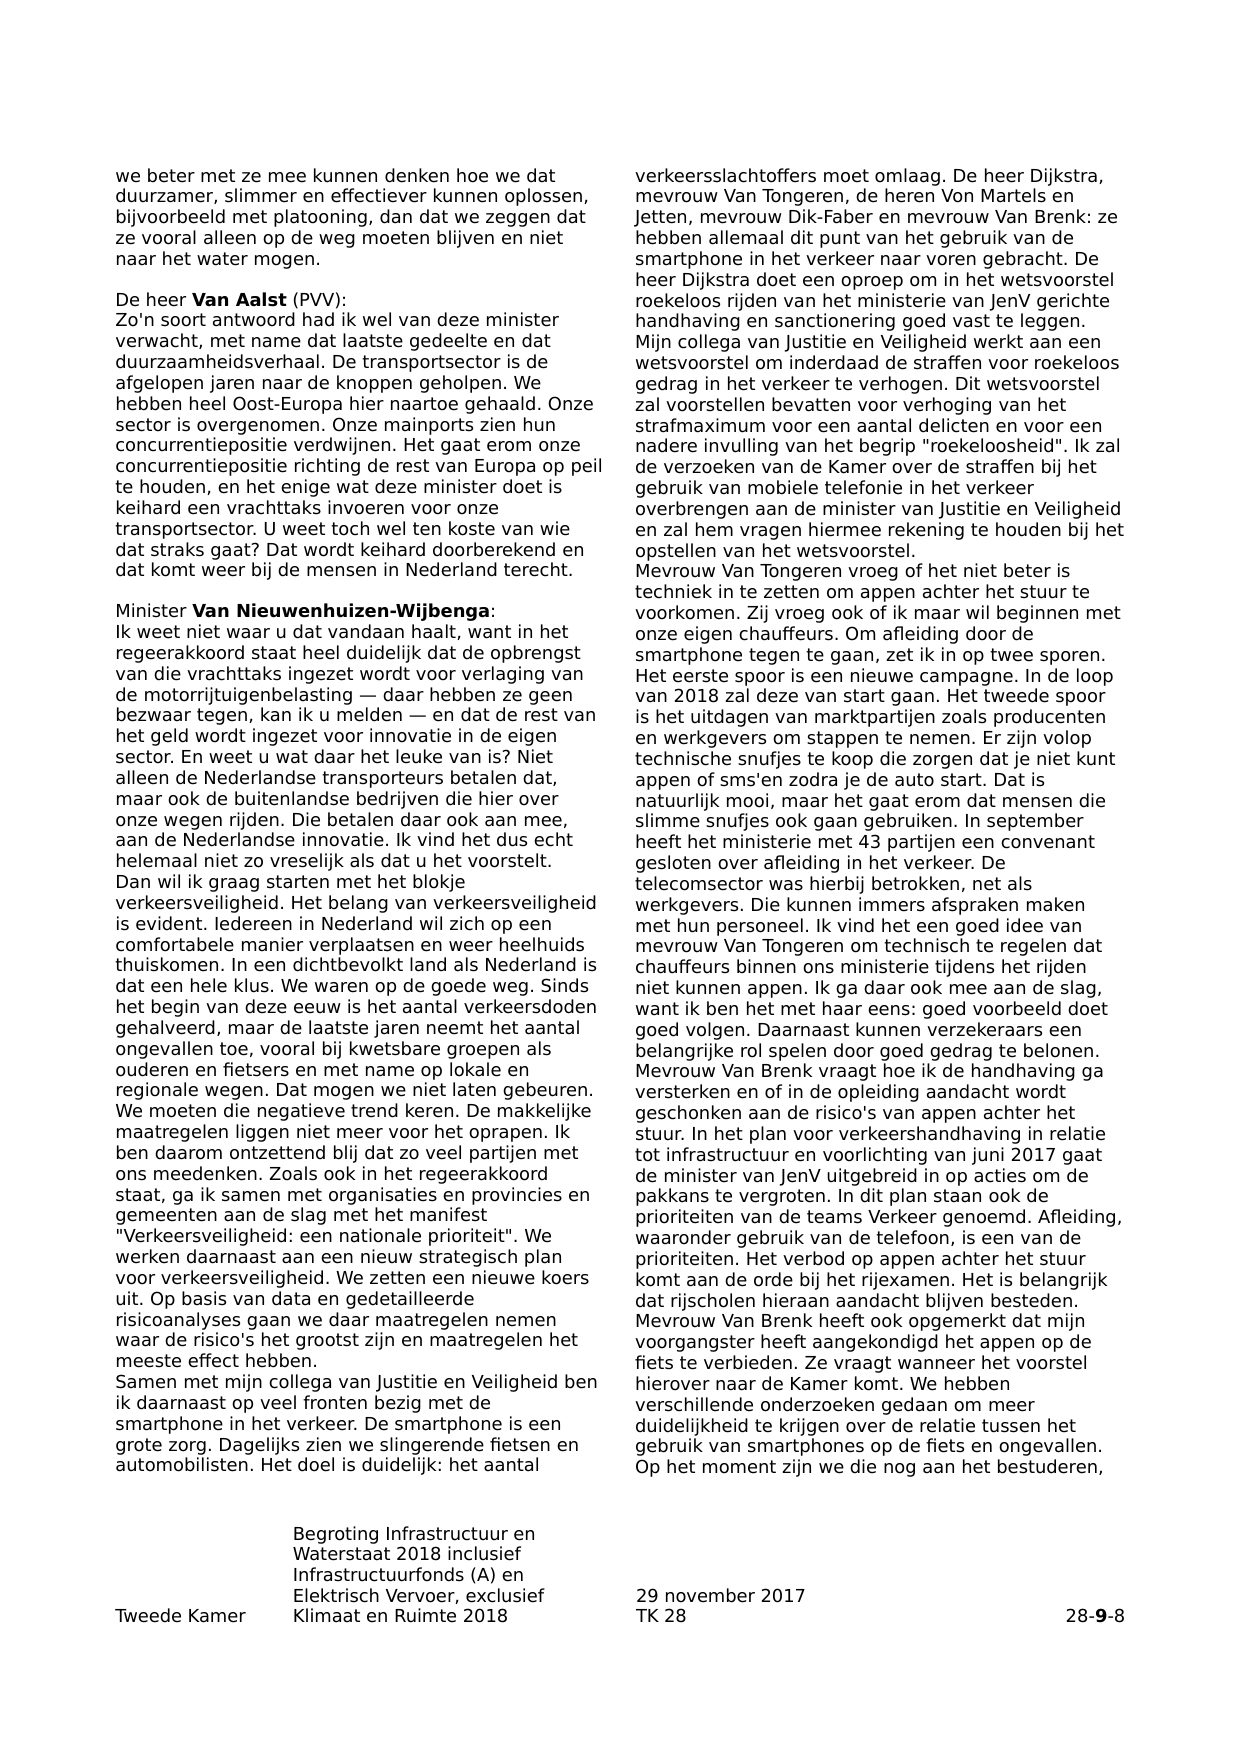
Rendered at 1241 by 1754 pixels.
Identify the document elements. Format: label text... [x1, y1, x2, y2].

text Samen met mijn collega van Justitie en Veiligheid ben ik daarnaast op veel fronten bezig met de smartphone in het verkeer. De smartphone is een grote zorg. Dagelijks zien we slingerende fietsen en automobilisten. Het doel is duidelijk: het aantal [115, 1372, 605, 1476]
text we beter met ze mee kunnen denken hoe we dat duurzamer, slimmer en effectiever kunnen oplossen, bijvoorbeeld met platooning, dan dat we zeggen dat ze vooral alleen op de weg moeten blijven en niet naar het water mogen. [115, 165, 605, 269]
text Minister Van Nieuwenhuizen-Wijbenga: [115, 601, 605, 622]
text De heer Van Aalst (PVV): [115, 289, 605, 310]
text Dan wil ik graag starten met het blokje verkeersveiligheid. Het belang van verkeersveiligheid is evident. Iedereen in Nederland wil zich op een comfortabele manier verplaatsen en weer heelhuids thuiskomen. In een dichtbevolkt land als Nederland is dat een hele klus. We waren op de goede weg. Sinds het begin van deze eeuw is het aantal verkeersdoden gehalveerd, maar de laatste jaren neemt het aantal ongevallen toe, vooral bij kwetsbare groepen als ouderen en fietsers en met name op lokale en regionale wegen. Dat mogen we niet laten gebeuren. We moeten die negatieve trend keren. De makkelijke maatregelen liggen niet meer voor het oprapen. Ik ben daarom ontzettend blij dat zo veel partijen met ons meedenken. Zoals ook in het regeerakkoord staat, ga ik samen met organisaties en provincies en gemeenten aan de slag met het manifest "Verkeersveiligheid: een nationale prioriteit". We werken daarnaast aan een nieuw strategisch plan voor verkeersveiligheid. We zetten een nieuwe koers uit. Op basis van data en gedetailleerde risicoanalyses gaan we daar maatregelen nemen waar de risico's het grootst zijn en maatregelen het meeste effect hebben. [115, 872, 605, 1372]
text Ik weet niet waar u dat vandaan haalt, want in het regeerakkoord staat heel duidelijk dat de opbrengst van die vrachttaks ingezet wordt voor verlaging van de motorrijtuigenbelasting — daar hebben ze geen bezwaar tegen, kan ik u melden — en dat de rest van het geld wordt ingezet voor innovatie in de eigen sector. En weet u wat daar het leuke van is? Niet alleen de Nederlandse transporteurs betalen dat, maar ook de buitenlandse bedrijven die hier over onze wegen rijden. Die betalen daar ook aan mee, aan de Nederlandse innovatie. Ik vind het dus echt helemaal niet zo vreselijk als dat u het voorstelt. [115, 622, 605, 872]
text Mevrouw Van Brenk vraagt hoe ik de handhaving ga versterken en of in de opleiding aandacht wordt geschonken aan de risico's van appen achter het stuur. In het plan voor verkeershandhaving in relatie tot infrastructuur en voorlichting van juni 2017 gaat de minister van JenV uitgebreid in op acties om de pakkans te vergroten. In dit plan staan ook de prioriteiten van de teams Verkeer genoemd. Afleiding, waaronder gebruik van de telefoon, is een van de prioriteiten. Het verbod op appen achter het stuur komt aan de orde bij het rijexamen. Het is belangrijk dat rijscholen hieraan aandacht blijven besteden. [635, 1061, 1125, 1311]
text Mevrouw Van Brenk heeft ook opgemerkt dat mijn voorgangster heeft aangekondigd het appen op de fiets te verbieden. Ze vraagt wanneer het voorstel hierover naar de Kamer komt. We hebben verschillende onderzoeken gedaan om meer duidelijkheid te krijgen over de relatie tussen het gebruik van smartphones op de fiets en ongevallen. Op het moment zijn we die nog aan het bestuderen, [635, 1311, 1125, 1478]
text Zo'n soort antwoord had ik wel van deze minister verwacht, met name dat laatste gedeelte en dat duurzaamheidsverhaal. De transportsector is de afgelopen jaren naar de knoppen geholpen. We hebben heel Oost-Europa hier naartoe gehaald. Onze sector is overgenomen. Onze mainports zien hun concurrentiepositie verdwijnen. Het gaat erom onze concurrentiepositie richting de rest van Europa op peil te houden, en het enige wat deze minister doet is keihard een vrachttaks invoeren voor onze transportsector. U weet toch wel ten koste van wie dat straks gaat? Dat wordt keihard doorberekend en dat komt weer bij de mensen in Nederland terecht. [115, 310, 605, 581]
text verkeersslachtoffers moet omlaag. De heer Dijkstra, mevrouw Van Tongeren, de heren Von Martels en Jetten, mevrouw Dik-Faber en mevrouw Van Brenk: ze hebben allemaal dit punt van het gebruik van de smartphone in het verkeer naar voren gebracht. De heer Dijkstra doet een oproep om in het wetsvoorstel roekeloos rijden van het ministerie van JenV gerichte handhaving en sanctionering goed vast te leggen. Mijn collega van Justitie en Veiligheid werkt aan een wetsvoorstel om inderdaad de straffen voor roekeloos gedrag in het verkeer te verhogen. Dit wetsvoorstel zal voorstellen bevatten voor verhoging van het strafmaximum voor een aantal delicten en voor een nadere invulling van het begrip "roekeloosheid". Ik zal de verzoeken van de Kamer over de straffen bij het gebruik van mobiele telefonie in het verkeer overbrengen aan de minister van Justitie en Veiligheid en zal hem vragen hiermee rekening te houden bij het opstellen van het wetsvoorstel. [635, 165, 1125, 561]
text Mevrouw Van Tongeren vroeg of het niet beter is techniek in te zetten om appen achter het stuur te voorkomen. Zij vroeg ook of ik maar wil beginnen met onze eigen chauffeurs. Om afleiding door de smartphone tegen te gaan, zet ik in op twee sporen. Het eerste spoor is een nieuwe campagne. In de loop van 2018 zal deze van start gaan. Het tweede spoor is het uitdagen van marktpartijen zoals producenten en werkgevers om stappen te nemen. Er zijn volop technische snufjes te koop die zorgen dat je niet kunt appen of sms'en zodra je de auto start. Dat is natuurlijk mooi, maar het gaat erom dat mensen die slimme snufjes ook gaan gebruiken. In september heeft het ministerie met 43 partijen een convenant gesloten over afleiding in het verkeer. De telecomsector was hierbij betrokken, net als werkgevers. Die kunnen immers afspraken maken met hun personeel. Ik vind het een goed idee van mevrouw Van Tongeren om technisch te regelen dat chauffeurs binnen ons ministerie tijdens het rijden niet kunnen appen. Ik ga daar ook mee aan de slag, want ik ben het met haar eens: goed voorbeeld doet goed volgen. Daarnaast kunnen verzekeraars een belangrijke rol spelen door goed gedrag te belonen. [635, 561, 1125, 1061]
